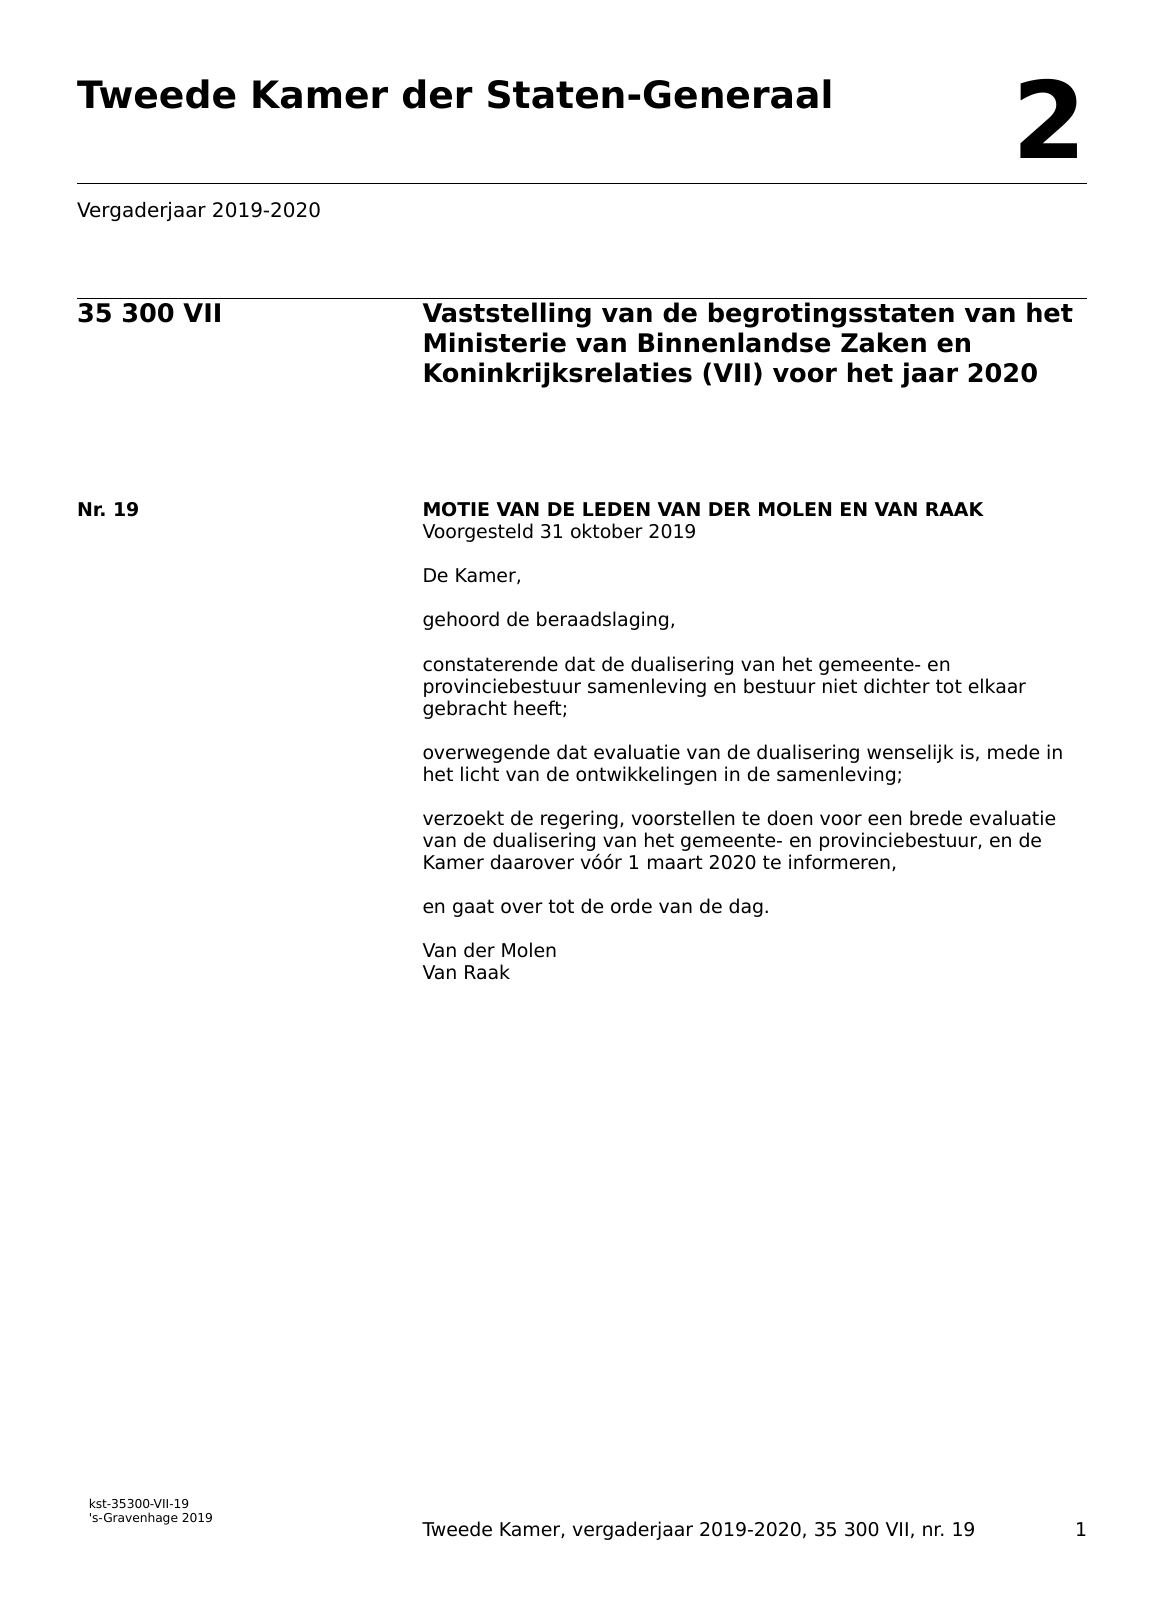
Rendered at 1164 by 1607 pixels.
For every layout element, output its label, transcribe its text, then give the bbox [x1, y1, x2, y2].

text De Kamer, [422, 565, 1087, 587]
text overwegende dat evaluatie van de dualisering wenselijk is, mede in het licht van de ontwikkelingen in de samenleving; [422, 742, 1087, 786]
text 's-Gravenhage 2019 [88, 1511, 323, 1525]
text constaterende dat de dualisering van het gemeente- en provinciebestuur samenleving en bestuur niet dichter tot elkaar gebracht heeft; [422, 653, 1087, 719]
table_header Tweede Kamer der Staten-Generaal [77, 59, 886, 183]
text verzoekt de regering, voorstellen te doen voor een brede evaluatie van de dualisering van het gemeente- en provinciebestuur, en de Kamer daarover vóór 1 maart 2020 te informeren, [422, 808, 1087, 874]
text gehoord de beraadslaging, [422, 609, 1087, 631]
text kst-35300-VII-19 [88, 1497, 323, 1511]
subtitle 35 300 VII Vaststelling van de begrotingsstaten van het Ministerie van Binnenlandse Zaken en Koninkrijksrelaties (VII) voor het jaar 2020 [77, 299, 1087, 388]
text Van der Molen [422, 940, 1087, 962]
subtitle Nr. 19 MOTIE VAN DE LEDEN VAN DER MOLEN EN VAN RAAK [77, 499, 1087, 521]
table_header 2 [886, 59, 1087, 183]
text en gaat over tot de orde van de dag. [422, 896, 1087, 918]
text Voorgesteld 31 oktober 2019 [422, 521, 1087, 543]
text Van Raak [422, 962, 1087, 984]
table_cell Vergaderjaar 2019-2020 [77, 184, 1087, 298]
